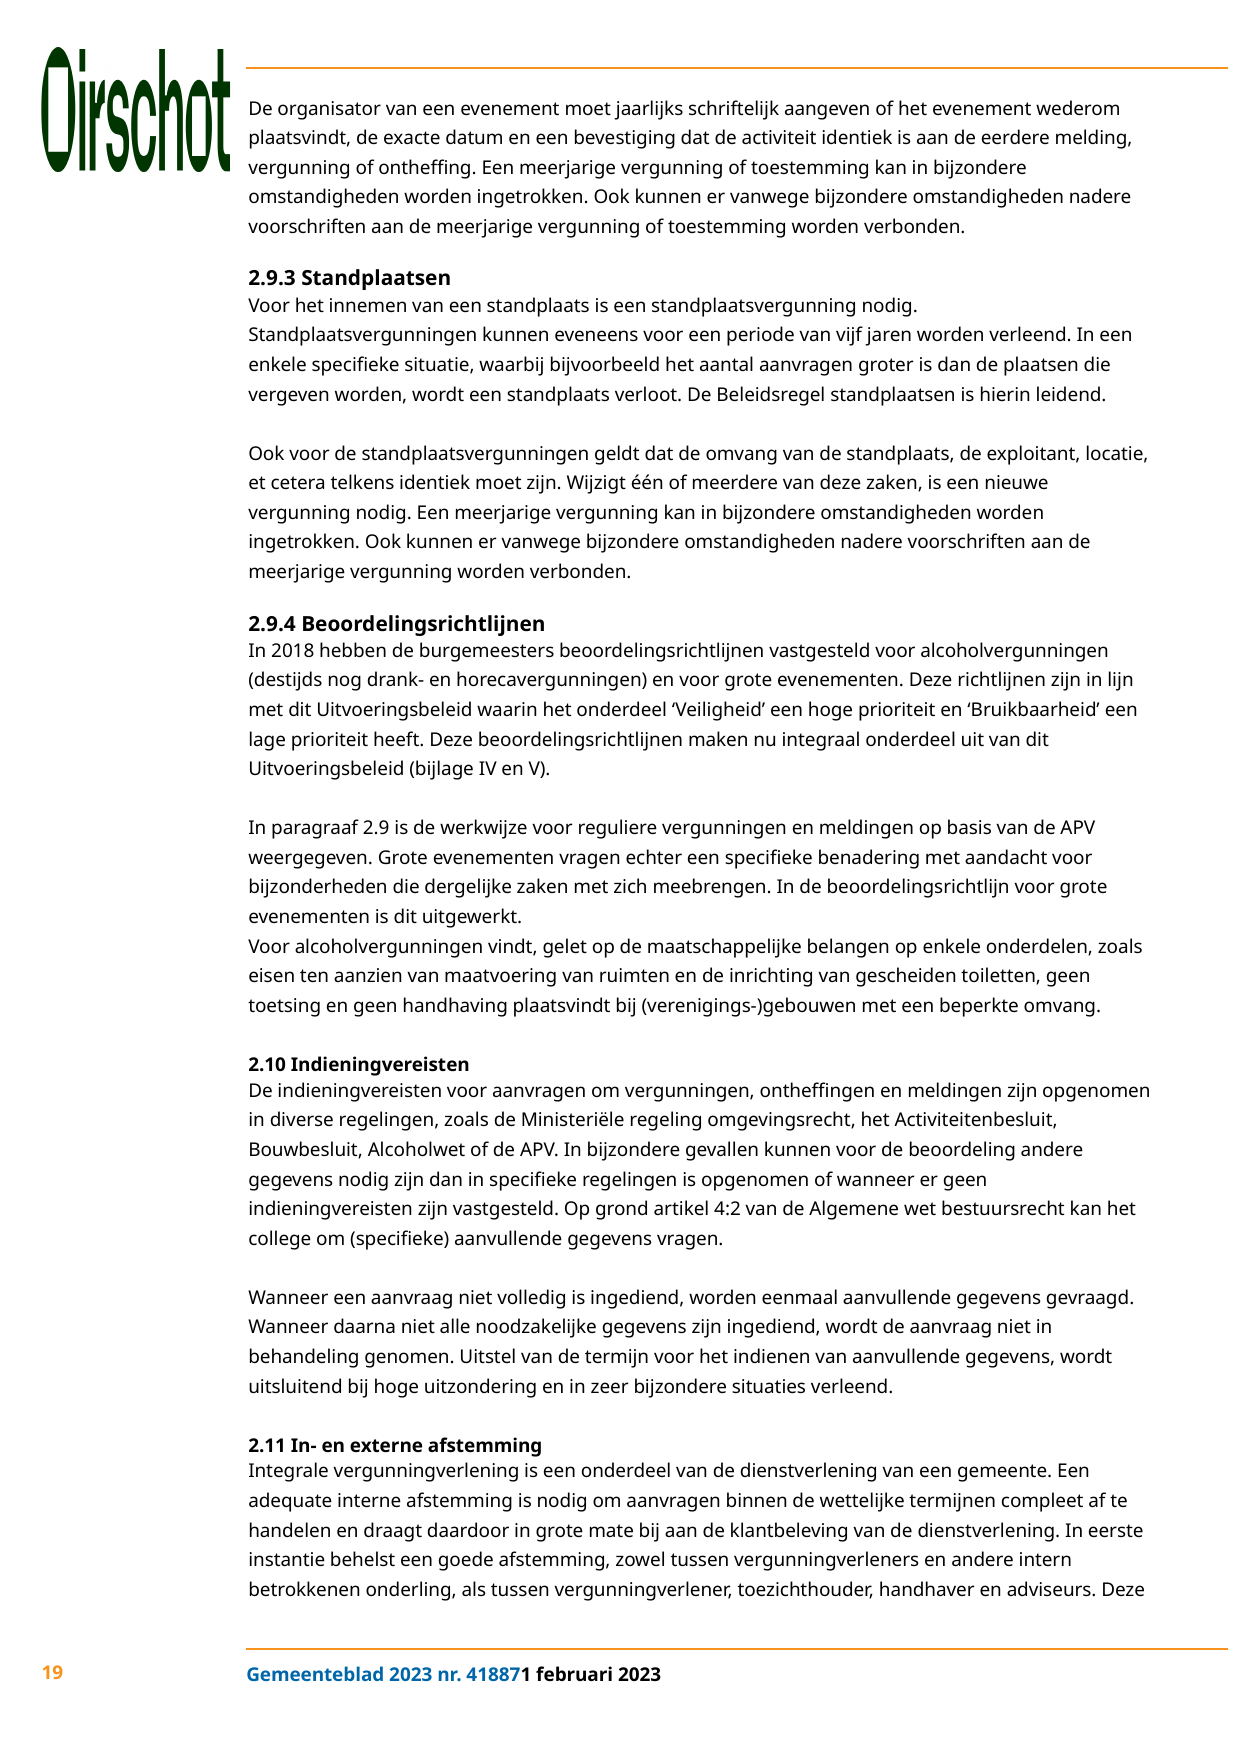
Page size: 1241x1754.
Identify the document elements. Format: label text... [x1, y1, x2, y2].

text Integrale vergunningverlening is een onderdeel van de dienstverlening van een gemeente. Een adequate interne afstemming is nodig om aanvragen binnen de wettelijke termijnen compleet af te handelen en draagt daardoor in grote mate bij aan de klantbeleving van de dienstverlening. In eerste instantie behelst een goede afstemming, zowel tussen vergunningverleners en andere intern betrokkenen onderling, als tussen vergunningverlener, toezichthouder, handhaver en adviseurs. Deze [248, 1458, 1152, 1602]
text Voor het innemen van een standplaats is een standplaatsvergunning nodig. Standplaatsvergunningen kunnen eveneens voor een periode van vijf jaren worden verleend. In een enkele specifieke situatie, waarbij bijvoorbeeld het aantal aanvragen groter is dan de plaatsen die vergeven worden, wordt een standplaats verloot. De Beleidsregel standplaatsen is hierin leidend. [248, 292, 1152, 406]
text Wanneer een aanvraag niet volledig is ingediend, worden eenmaal aanvullende gegevens gevraagd. Wanneer daarna niet alle noodzakelijke gegevens zijn ingediend, wordt de aanvraag niet in behandeling genomen. Uitstel van de termijn voor het indienen van aanvullende gegevens, wordt uitsluitend bij hoge uitzondering en in zeer bijzondere situaties verleend. [248, 1284, 1152, 1398]
text 2.11 In- en externe afstemming [248, 1432, 1152, 1458]
text Ook voor de standplaatsvergunningen geldt dat de omvang van de standplaats, de exploitant, locatie, et cetera telkens identiek moet zijn. Wijzigt één of meerdere van deze zaken, is een nieuwe vergunning nodig. Een meerjarige vergunning kan in bijzondere omstandigheden worden ingetrokken. Ook kunnen er vanwege bijzondere omstandigheden nadere voorschriften aan de meerjarige vergunning worden verbonden. [248, 440, 1152, 584]
text In paragraaf 2.9 is de werkwijze voor reguliere vergunningen en meldingen op basis van de APV weergegeven. Grote evenementen vragen echter een specifieke benadering met aandacht voor bijzonderheden die dergelijke zaken met zich meebrengen. In de beoordelingsrichtlijn voor grote evenementen is dit uitgewerkt. [248, 814, 1152, 929]
text De indieningvereisten voor aanvragen om vergunningen, ontheffingen en meldingen zijn opgenomen in diverse regelingen, zoals de Ministeriële regeling omgevingsrecht, het Activiteitenbesluit, Bouwbesluit, Alcoholwet of de APV. In bijzondere gevallen kunnen voor de beoordeling andere gegevens nodig zijn dan in specifieke regelingen is opgenomen of wanneer er geen indieningvereisten zijn vastgesteld. Op grond artikel 4:2 van de Algemene wet bestuursrecht kan het college om (specifieke) aanvullende gegevens vragen. [248, 1077, 1152, 1251]
text 2.9.3 Standplaatsen [248, 263, 1152, 292]
text 2.10 Indieningvereisten [248, 1051, 1152, 1077]
text De organisator van een evenement moet jaarlijks schriftelijk aangeven of het evenement wederom plaatsvindt, de exacte datum en een bevestiging dat de activiteit identiek is aan de eerdere melding, vergunning of ontheffing. Een meerjarige vergunning of toestemming kan in bijzondere omstandigheden worden ingetrokken. Ook kunnen er vanwege bijzondere omstandigheden nadere voorschriften aan de meerjarige vergunning of toestemming worden verbonden. [248, 95, 1152, 239]
picture [41, 47, 231, 172]
text Voor alcoholvergunningen vindt, gelet op de maatschappelijke belangen op enkele onderdelen, zoals eisen ten aanzien van maatvoering van ruimten en de inrichting van gescheiden toiletten, geen toetsing en geen handhaving plaatsvindt bij (verenigings-)gebouwen met een beperkte omvang. [248, 933, 1152, 1018]
text 2.9.4 Beoordelingsrichtlijnen [248, 609, 1152, 637]
text In 2018 hebben de burgemeesters beoordelingsrichtlijnen vastgesteld voor alcoholvergunningen (destijds nog drank- en horecavergunningen) en voor grote evenementen. Deze richtlijnen zijn in lijn met dit Uitvoeringsbeleid waarin het onderdeel ‘Veiligheid’ een hoge prioriteit en ‘Bruikbaarheid’ een lage prioriteit heeft. Deze beoordelingsrichtlijnen maken nu integraal onderdeel uit van dit Uitvoeringsbeleid (bijlage IV en V). [248, 637, 1152, 781]
